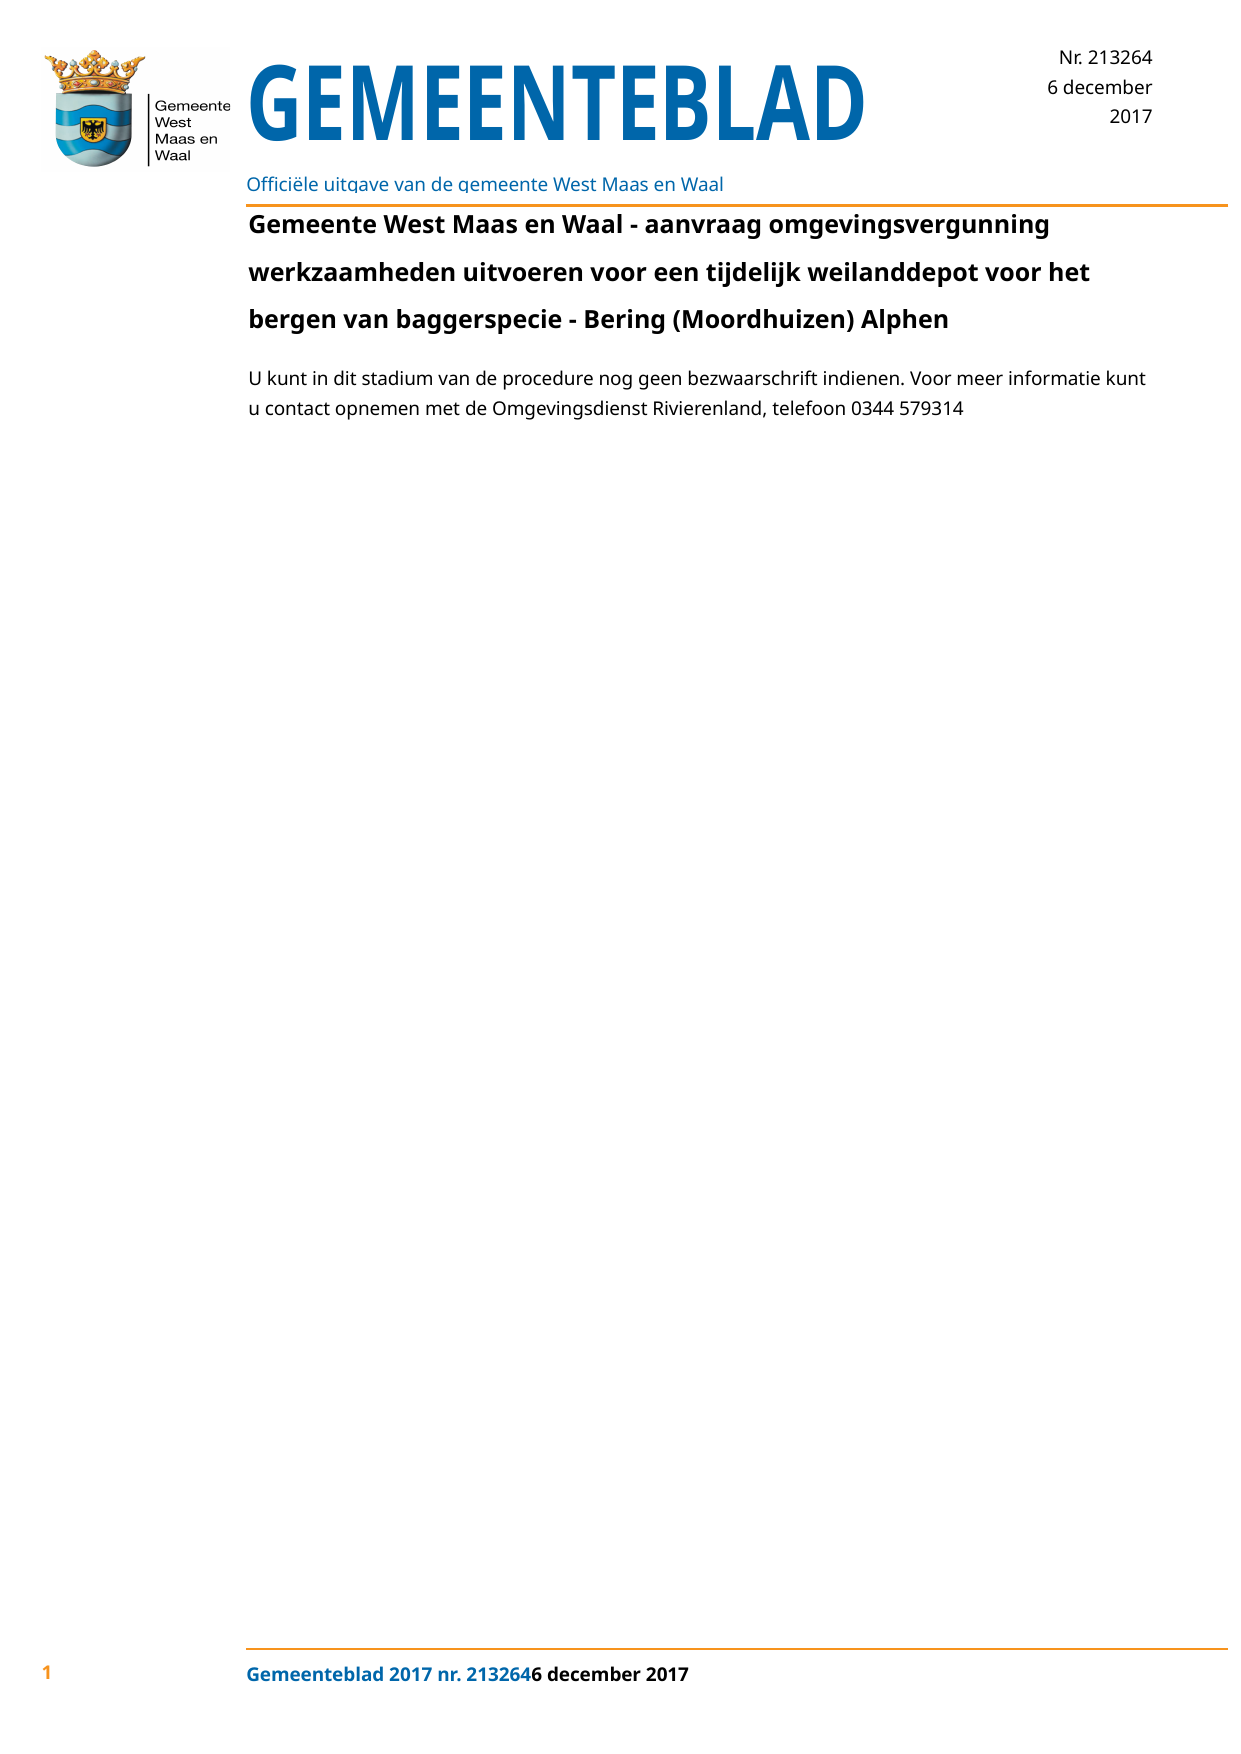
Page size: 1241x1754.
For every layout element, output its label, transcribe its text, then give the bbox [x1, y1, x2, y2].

text Gemeente West Maas en Waal - aanvraag omgevingsvergunning werkzaamheden uitvoeren voor een tijdelijk weilanddepot voor het bergen van baggerspecie - Bering (Moordhuizen) Alphen [248, 207, 1152, 336]
text U kunt in dit stadium van de procedure nog geen bezwaarschrift indienen. Voor meer informatie kunt u contact opnemen met de Omgevingsdienst Rivierenland, telefoon 0344 579314 [248, 366, 1152, 421]
picture [41, 47, 231, 172]
